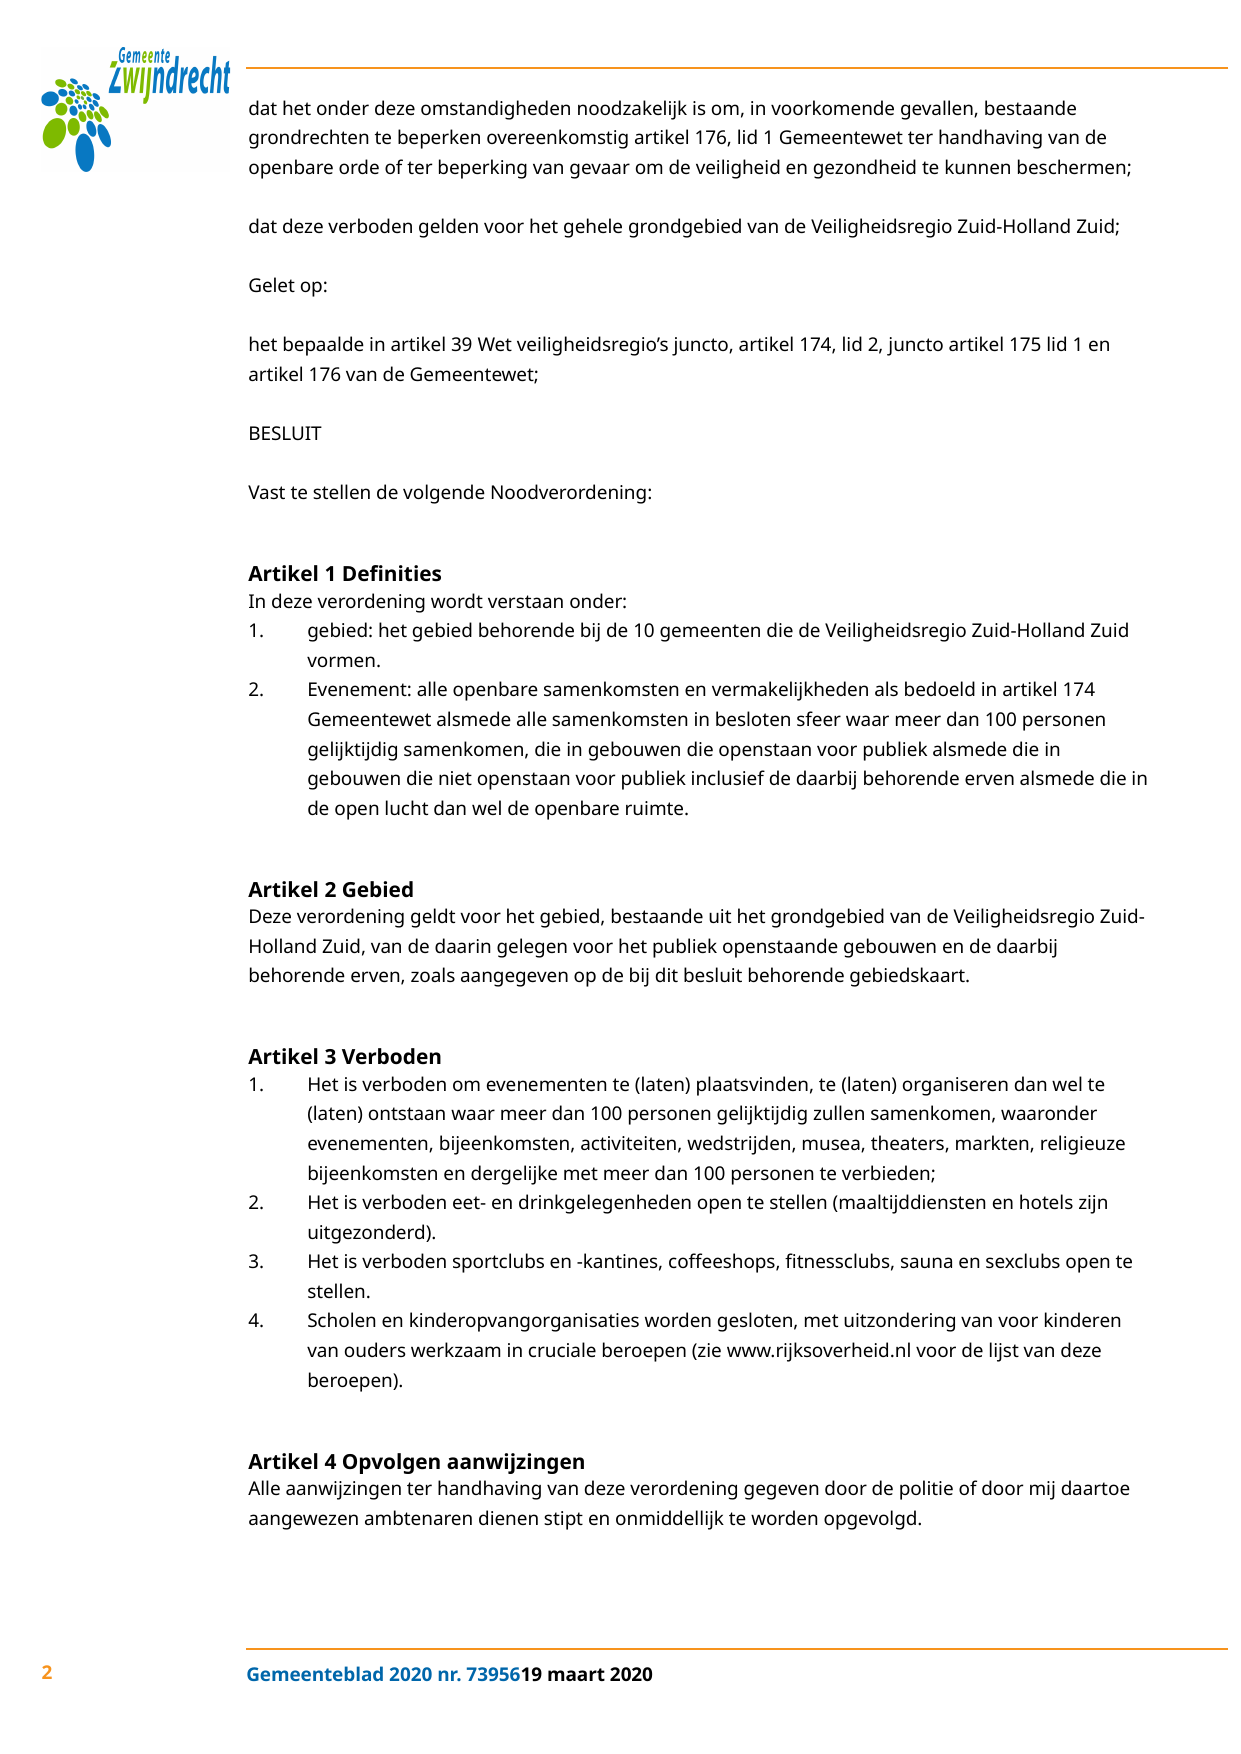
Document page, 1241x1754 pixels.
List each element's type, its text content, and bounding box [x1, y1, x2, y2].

list Het is verboden sportclubs en -kantines, coffeeshops, fitnessclubs, sauna en sexclubs open te stellen. [248, 1248, 1152, 1304]
picture [41, 47, 231, 172]
list Evenement: alle openbare samenkomsten en vermakelijkheden als bedoeld in artikel 174 Gemeentewet alsmede alle samenkomsten in besloten sfeer waar meer dan 100 personen gelijktijdig samenkomen, die in gebouwen die openstaan voor publiek alsmede die in gebouwen die niet openstaan voor publiek inclusief de daarbij behorende erven alsmede die in de open lucht dan wel de openbare ruimte. [248, 677, 1152, 821]
text Alle aanwijzingen ter handhaving van deze verordening gegeven door de politie of door mij daartoe aangewezen ambtenaren dienen stipt en onmiddellijk te worden opgevolgd. [248, 1475, 1152, 1531]
text het bepaalde in artikel 39 Wet veiligheidsregio’s juncto, artikel 174, lid 2, juncto artikel 175 lid 1 en artikel 176 van de Gemeentewet; [248, 331, 1152, 387]
text dat het onder deze omstandigheden noodzakelijk is om, in voorkomende gevallen, bestaande grondrechten te beperken overeenkomstig artikel 176, lid 1 Gemeentewet ter handhaving van de openbare orde of ter beperking van gevaar om de veiligheid en gezondheid te kunnen beschermen; [248, 95, 1152, 180]
text Gelet op: [248, 272, 1152, 298]
text Artikel 1 Definities [248, 559, 1152, 588]
list gebied: het gebied behorende bij de 10 gemeenten die de Veiligheidsregio Zuid-Holland Zuid vormen. [248, 617, 1152, 673]
text Artikel 3 Verboden [248, 1042, 1152, 1071]
text Artikel 4 Opvolgen aanwijzingen [248, 1447, 1152, 1475]
text BESLUIT [248, 420, 1152, 446]
text Vast te stellen de volgende Noodverordening: [248, 479, 1152, 505]
list Scholen en kinderopvangorganisaties worden gesloten, met uitzondering van voor kinderen van ouders werkzaam in cruciale beroepen (zie www.rijksoverheid.nl voor de lijst van deze beroepen). [248, 1308, 1152, 1392]
text Deze verordening geldt voor het gebied, bestaande uit het grondgebied van de Veiligheidsregio Zuid-Holland Zuid, van de daarin gelegen voor het publiek openstaande gebouwen en de daarbij behorende erven, zoals aangegeven op de bij dit besluit behorende gebiedskaart. [248, 903, 1152, 988]
list Het is verboden om evenementen te (laten) plaatsvinden, te (laten) organiseren dan wel te (laten) ontstaan waar meer dan 100 personen gelijktijdig zullen samenkomen, waaronder evenementen, bijeenkomsten, activiteiten, wedstrijden, musea, theaters, markten, religieuze bijeenkomsten en dergelijke met meer dan 100 personen te verbieden; [248, 1071, 1152, 1185]
text dat deze verboden gelden voor het gehele grondgebied van de Veiligheidsregio Zuid-Holland Zuid; [248, 213, 1152, 239]
list Het is verboden eet- en drinkgelegenheden open te stellen (maaltijddiensten en hotels zijn uitgezonderd). [248, 1189, 1152, 1244]
text In deze verordening wordt verstaan onder: [248, 588, 1152, 613]
text Artikel 2 Gebied [248, 875, 1152, 903]
